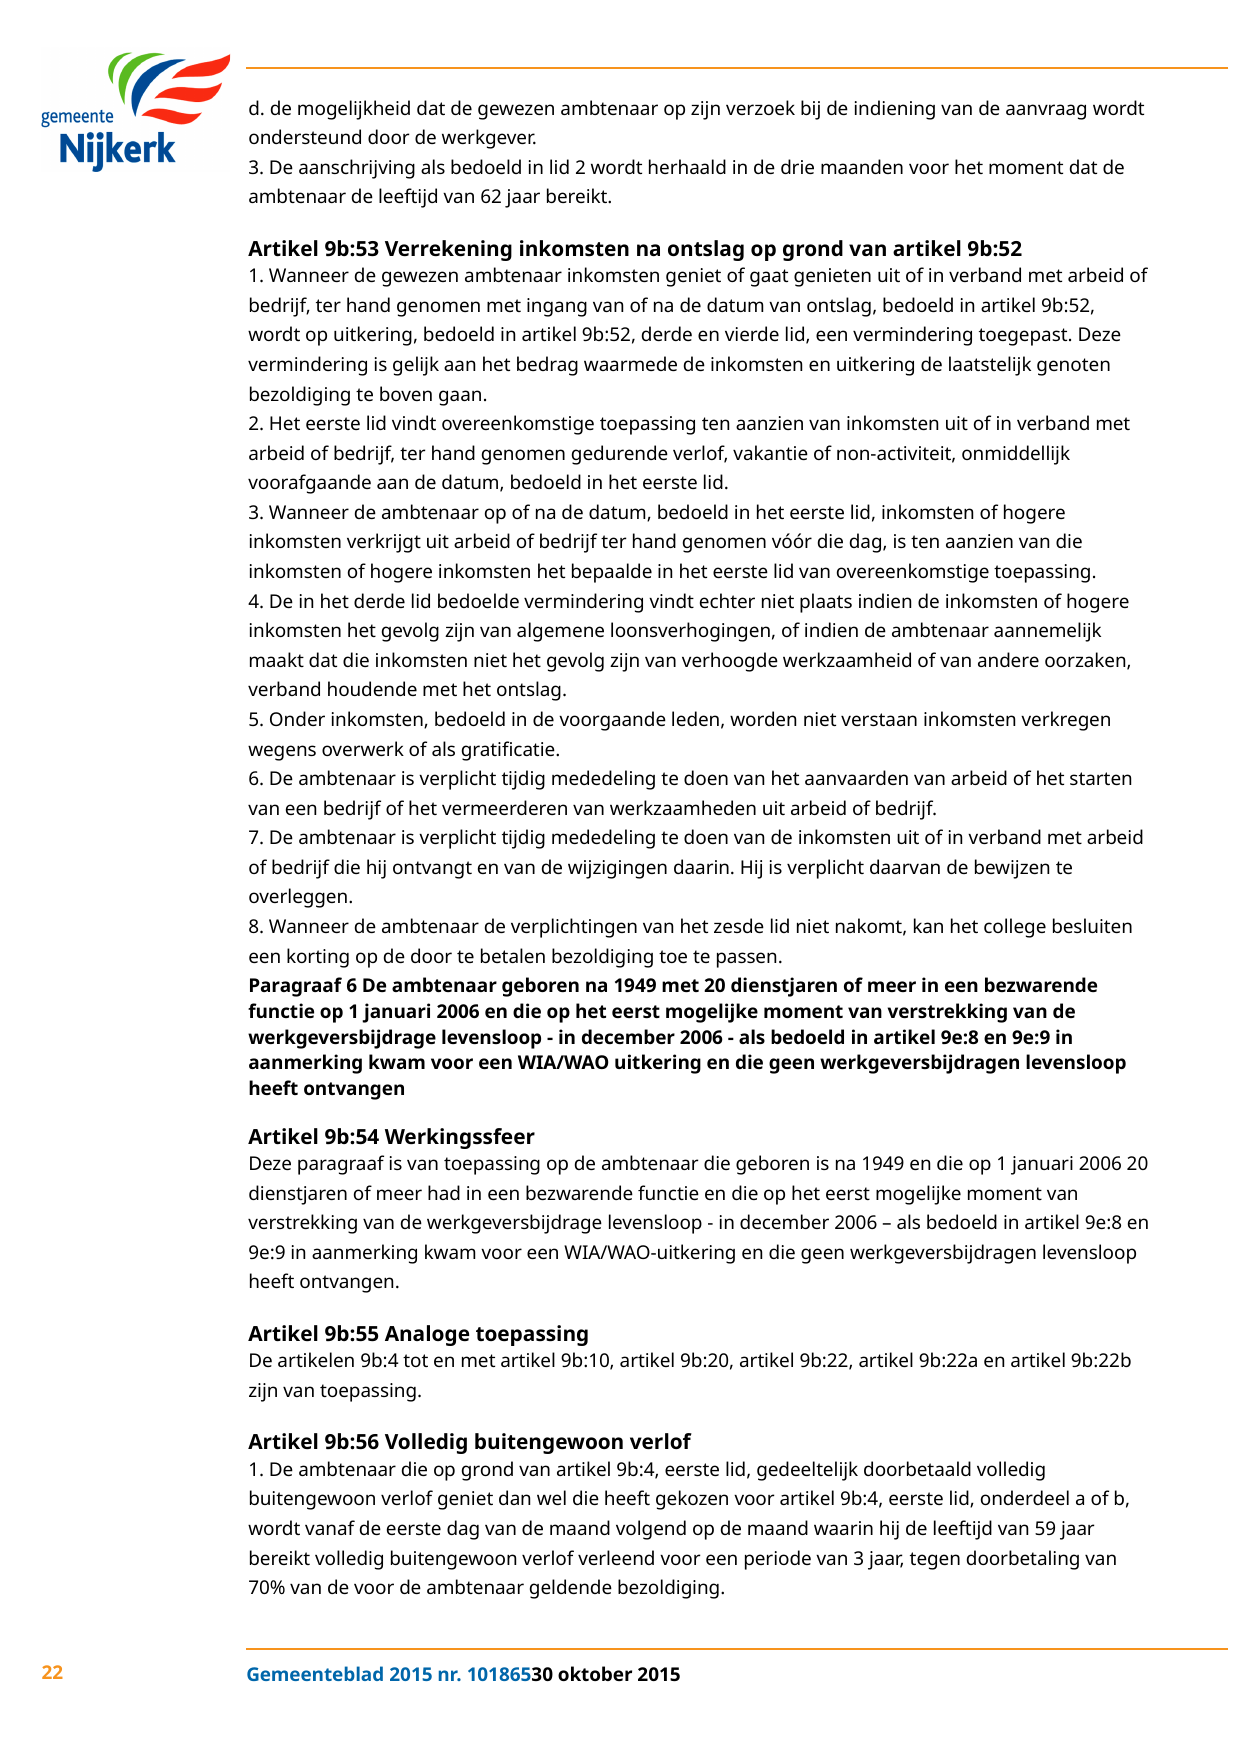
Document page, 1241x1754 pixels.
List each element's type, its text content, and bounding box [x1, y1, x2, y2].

text d. de mogelijkheid dat de gewezen ambtenaar op zijn verzoek bij de indiening van de aanvraag wordt ondersteund door de werkgever. [248, 95, 1152, 150]
text 4. De in het derde lid bedoelde vermindering vindt echter niet plaats indien de inkomsten of hogere inkomsten het gevolg zijn van algemene loonsverhogingen, of indien de ambtenaar aannemelijk maakt dat die inkomsten niet het gevolg zijn van verhoogde werkzaamheid of van andere oorzaken, verband houdende met het ontslag. [248, 588, 1152, 702]
text Artikel 9b:54 Werkingssfeer [248, 1122, 1152, 1150]
text Artikel 9b:53 Verrekening inkomsten na ontslag op grond van artikel 9b:52 [248, 234, 1152, 262]
text Artikel 9b:55 Analoge toepassing [248, 1319, 1152, 1347]
text 3. De aanschrijving als bedoeld in lid 2 wordt herhaald in de drie maanden voor het moment dat de ambtenaar de leeftijd van 62 jaar bereikt. [248, 154, 1152, 209]
text 3. Wanneer de ambtenaar op of na de datum, bedoeld in het eerste lid, inkomsten of hogere inkomsten verkrijgt uit arbeid of bedrijf ter hand genomen vóór die dag, is ten aanzien van die inkomsten of hogere inkomsten het bepaalde in het eerste lid van overeenkomstige toepassing. [248, 499, 1152, 584]
text 1. De ambtenaar die op grond van artikel 9b:4, eerste lid, gedeeltelijk doorbetaald volledig buitengewoon verlof geniet dan wel die heeft gekozen voor artikel 9b:4, eerste lid, onderdeel a of b, wordt vanaf de eerste dag van de maand volgend op de maand waarin hij de leeftijd van 59 jaar bereikt volledig buitengewoon verlof verleend voor een periode van 3 jaar, tegen doorbetaling van 70% van de voor de ambtenaar geldende bezoldiging. [248, 1456, 1152, 1600]
text 2. Het eerste lid vindt overeenkomstige toepassing ten aanzien van inkomsten uit of in verband met arbeid of bedrijf, ter hand genomen gedurende verlof, vakantie of non-activiteit, onmiddellijk voorafgaande aan de datum, bedoeld in het eerste lid. [248, 410, 1152, 495]
picture [41, 47, 231, 172]
text De artikelen 9b:4 tot en met artikel 9b:10, artikel 9b:20, artikel 9b:22, artikel 9b:22a en artikel 9b:22b zijn van toepassing. [248, 1347, 1152, 1403]
text 1. Wanneer de gewezen ambtenaar inkomsten geniet of gaat genieten uit of in verband met arbeid of bedrijf, ter hand genomen met ingang van of na de datum van ontslag, bedoeld in artikel 9b:52, wordt op uitkering, bedoeld in artikel 9b:52, derde en vierde lid, een vermindering toegepast. Deze vermindering is gelijk aan het bedrag waarmede de inkomsten en uitkering de laatstelijk genoten bezoldiging te boven gaan. [248, 262, 1152, 406]
text 5. Onder inkomsten, bedoeld in de voorgaande leden, worden niet verstaan inkomsten verkregen wegens overwerk of als gratificatie. [248, 706, 1152, 761]
text Artikel 9b:56 Volledig buitengewoon verlof [248, 1427, 1152, 1456]
text Deze paragraaf is van toepassing op de ambtenaar die geboren is na 1949 en die op 1 januari 2006 20 dienstjaren of meer had in een bezwarende functie en die op het eerst mogelijke moment van verstrekking van de werkgeversbijdrage levensloop - in december 2006 – als bedoeld in artikel 9e:8 en 9e:9 in aanmerking kwam voor een WIA/WAO-uitkering en die geen werkgeversbijdragen levensloop heeft ontvangen. [248, 1150, 1152, 1294]
text 7. De ambtenaar is verplicht tijdig mededeling te doen van de inkomsten uit of in verband met arbeid of bedrijf die hij ontvangt en van de wijzigingen daarin. Hij is verplicht daarvan de bewijzen te overleggen. [248, 824, 1152, 909]
text 8. Wanneer de ambtenaar de verplichtingen van het zesde lid niet nakomt, kan het college besluiten een korting op de door te betalen bezoldiging toe te passen. [248, 913, 1152, 968]
text 6. De ambtenaar is verplicht tijdig mededeling te doen van het aanvaarden van arbeid of het starten van een bedrijf of het vermeerderen van werkzaamheden uit arbeid of bedrijf. [248, 765, 1152, 821]
text Paragraaf 6 De ambtenaar geboren na 1949 met 20 dienstjaren of meer in een bezwarende functie op 1 januari 2006 en die op het eerst mogelijke moment van verstrekking van de werkgeversbijdrage levensloop - in december 2006 - als bedoeld in artikel 9e:8 en 9e:9 in aanmerking kwam voor een WIA/WAO uitkering en die geen werkgeversbijdragen levensloop heeft ontvangen [248, 972, 1152, 1101]
